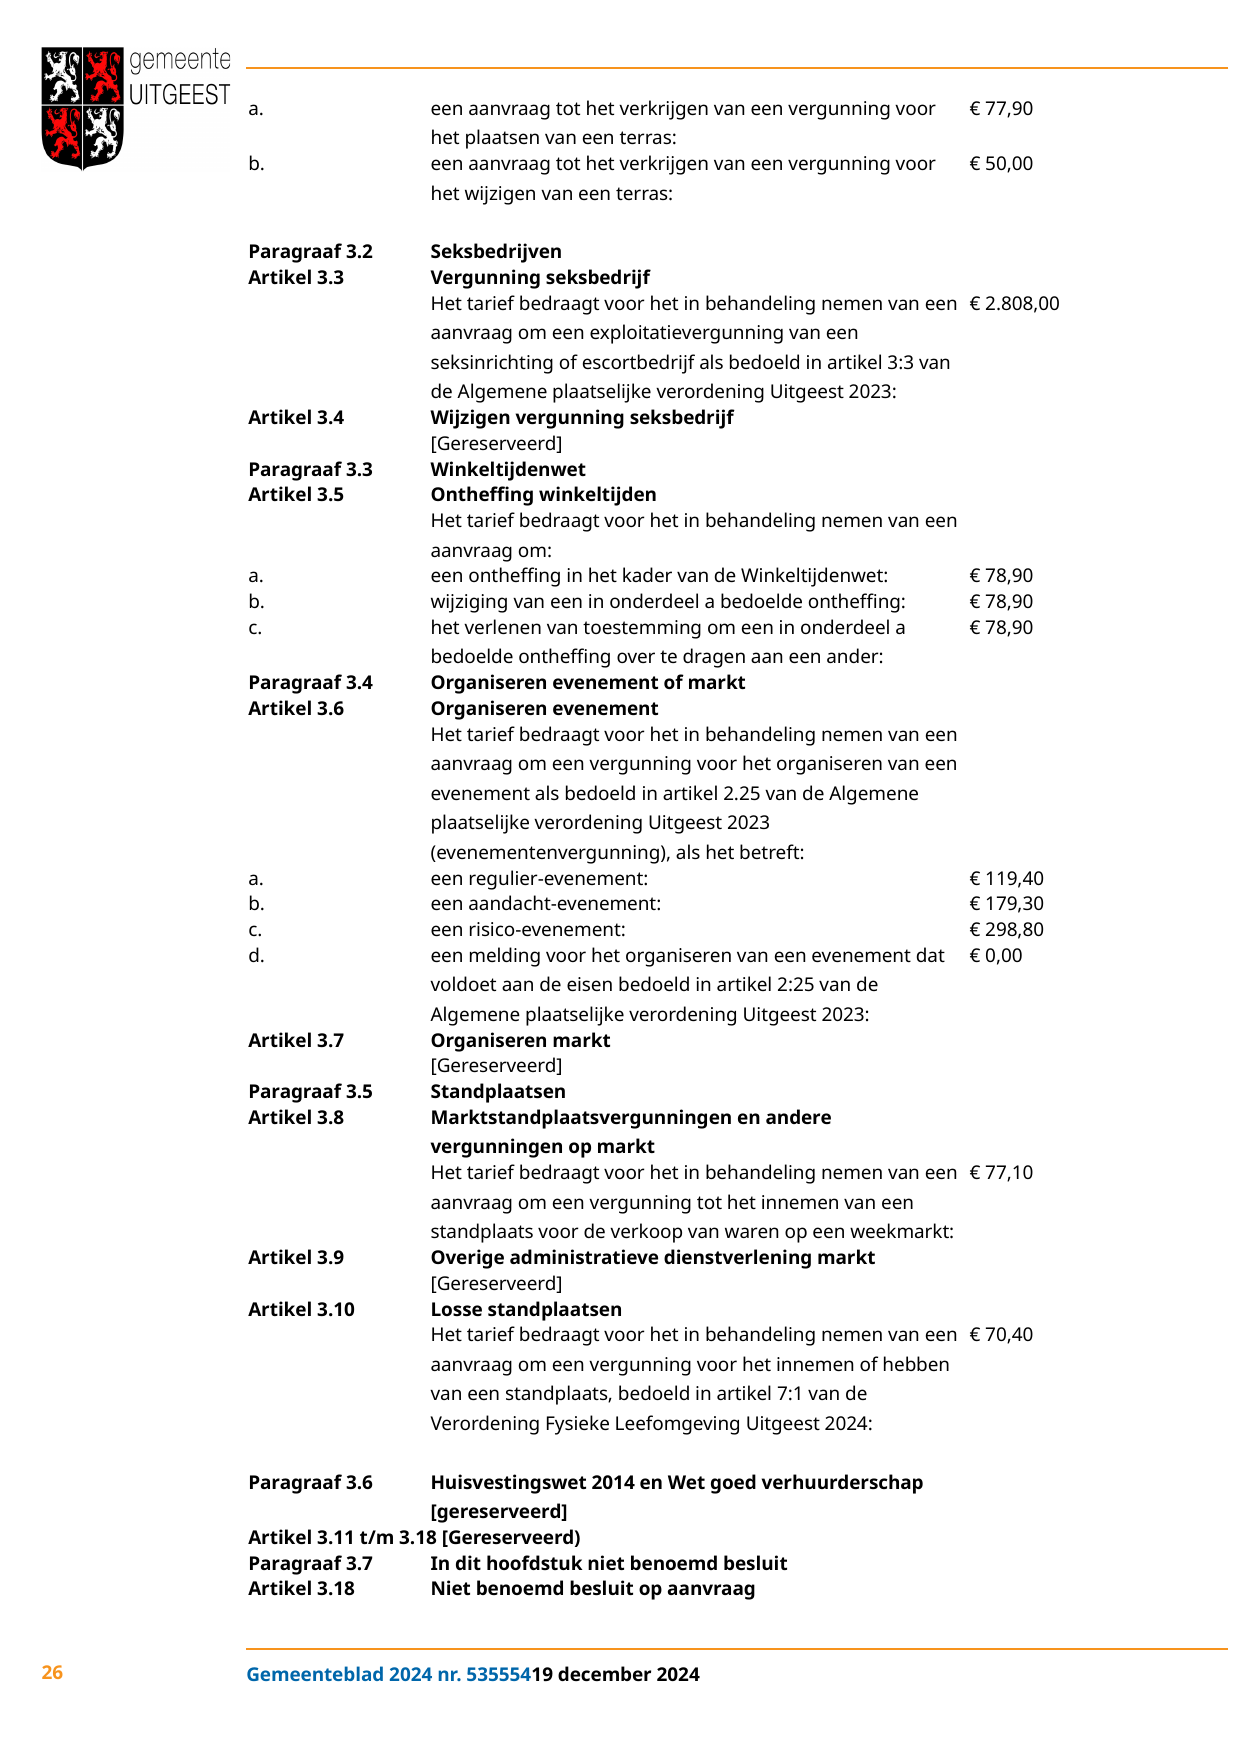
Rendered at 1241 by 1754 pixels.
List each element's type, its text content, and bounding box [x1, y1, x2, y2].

table_cell € 77,90 [969, 95, 1152, 150]
table_cell Artikel 3.3 [248, 264, 430, 290]
table_cell € 0,00 [969, 942, 1152, 1027]
table_cell Niet benoemd besluit op aanvraag [430, 1576, 969, 1601]
table_cell [248, 1053, 430, 1078]
table_cell Artikel 3.4 [248, 404, 430, 430]
table_cell [969, 1296, 1152, 1321]
table_cell Artikel 3.10 [248, 1296, 430, 1321]
table_cell een ontheffing in het kader van de Winkeltijdenwet: [430, 563, 969, 588]
table_cell Artikel 3.18 [248, 1576, 430, 1601]
table_cell [969, 721, 1152, 865]
table_cell € 78,90 [969, 563, 1152, 588]
table_header [969, 238, 1152, 264]
table_cell wijziging van een in onderdeel a bedoelde ontheffing: [430, 588, 969, 614]
table_cell Paragraaf 3.4 [248, 669, 430, 695]
table_cell [969, 264, 1152, 290]
table_cell een risico-evenement: [430, 916, 969, 942]
table_cell een aanvraag tot het verkrijgen van een vergunning voor het wijzigen van een terras: [430, 150, 969, 205]
table_cell [248, 1159, 430, 1244]
table_cell het verlenen van toestemming om een in onderdeel a bedoelde ontheffing over te dragen aan een ander: [430, 614, 969, 669]
table_cell Organiseren evenement [430, 695, 969, 721]
table_cell Paragraaf 3.3 [248, 456, 430, 481]
table_cell [Gereserveerd] [430, 430, 969, 456]
table_cell Artikel 3.6 [248, 695, 430, 721]
table_cell [969, 430, 1152, 456]
table_cell a. [248, 865, 430, 891]
table_cell € 77,10 [969, 1159, 1152, 1244]
table_header [969, 1469, 1152, 1524]
table_cell € 50,00 [969, 150, 1152, 205]
table_cell Artikel 3.8 [248, 1104, 430, 1159]
table_cell [969, 1244, 1152, 1270]
table_cell Standplaatsen [430, 1078, 969, 1104]
table_cell Het tarief bedraagt voor het in behandeling nemen van een aanvraag om een vergunning tot het innemen van een standplaats voor de verkoop van waren op een weekmarkt: [430, 1159, 969, 1244]
table_cell [969, 507, 1152, 562]
table_cell € 179,30 [969, 891, 1152, 916]
table_cell Marktstandplaatsvergunningen en andere vergunningen op markt [430, 1104, 969, 1159]
table_cell [969, 1078, 1152, 1104]
table_cell een aanvraag tot het verkrijgen van een vergunning voor het plaatsen van een terras: [430, 95, 969, 150]
table_cell b. [248, 891, 430, 916]
table_cell [969, 404, 1152, 430]
table_cell een aandacht-evenement: [430, 891, 969, 916]
table_cell Het tarief bedraagt voor het in behandeling nemen van een aanvraag om een exploitatievergunning van een seksinrichting of escortbedrijf als bedoeld in artikel 3:3 van de Algemene plaatselijke verordening Uitgeest 2023: [430, 290, 969, 404]
table_cell [248, 430, 430, 456]
table_cell [969, 1270, 1152, 1296]
table_cell [969, 481, 1152, 507]
table_cell a. [248, 563, 430, 588]
table_cell a. [248, 95, 430, 150]
table_cell Paragraaf 3.7 [248, 1550, 430, 1576]
table_cell b. [248, 150, 430, 205]
table_cell een regulier-evenement: [430, 865, 969, 891]
table_cell [Gereserveerd] [430, 1270, 969, 1296]
table_cell [969, 1576, 1152, 1601]
table_cell € 70,40 [969, 1321, 1152, 1436]
table_cell Artikel 3.5 [248, 481, 430, 507]
table_cell d. [248, 942, 430, 1027]
table_cell Het tarief bedraagt voor het in behandeling nemen van een aanvraag om een vergunning voor het organiseren van een evenement als bedoeld in artikel 2.25 van de Algemene plaatselijke verordening Uitgeest 2023 (evenementenvergunning), als het betreft: [430, 721, 969, 865]
table_cell c. [248, 614, 430, 669]
table_cell € 78,90 [969, 614, 1152, 669]
table_cell Organiseren evenement of markt [430, 669, 969, 695]
table_cell € 298,80 [969, 916, 1152, 942]
table_cell Paragraaf 3.5 [248, 1078, 430, 1104]
table_cell Het tarief bedraagt voor het in behandeling nemen van een aanvraag om een vergunning voor het innemen of hebben van een standplaats, bedoeld in artikel 7:1 van de Verordening Fysieke Leefomgeving Uitgeest 2024: [430, 1321, 969, 1436]
table_cell Ontheffing winkeltijden [430, 481, 969, 507]
table_cell [248, 1321, 430, 1436]
table_cell [248, 290, 430, 404]
picture [41, 47, 231, 172]
table_cell € 2.808,00 [969, 290, 1152, 404]
table_cell Artikel 3.7 [248, 1027, 430, 1053]
table_cell [248, 507, 430, 562]
table_header Seksbedrijven [430, 238, 969, 264]
table_cell Het tarief bedraagt voor het in behandeling nemen van een aanvraag om: [430, 507, 969, 562]
table_cell € 119,40 [969, 865, 1152, 891]
table_cell [969, 456, 1152, 481]
table_cell [969, 1550, 1152, 1576]
table_cell [248, 1270, 430, 1296]
table_cell [Gereserveerd] [430, 1053, 969, 1078]
table_cell c. [248, 916, 430, 942]
table_cell [969, 1104, 1152, 1159]
table_cell € 78,90 [969, 588, 1152, 614]
table_cell Winkeltijdenwet [430, 456, 969, 481]
table_cell [969, 669, 1152, 695]
table_cell Vergunning seksbedrijf [430, 264, 969, 290]
table_cell Wijzigen vergunning seksbedrijf [430, 404, 969, 430]
table_cell Losse standplaatsen [430, 1296, 969, 1321]
table_cell een melding voor het organiseren van een evenement dat voldoet aan de eisen bedoeld in artikel 2:25 van de Algemene plaatselijke verordening Uitgeest 2023: [430, 942, 969, 1027]
table_cell b. [248, 588, 430, 614]
table_cell In dit hoofdstuk niet benoemd besluit [430, 1550, 969, 1576]
table_cell Overige administratieve dienstverlening markt [430, 1244, 969, 1270]
table_cell Artikel 3.9 [248, 1244, 430, 1270]
table_header Paragraaf 3.2 [248, 238, 430, 264]
table_cell [969, 1027, 1152, 1053]
table_cell [248, 721, 430, 865]
table_header Paragraaf 3.6 [248, 1469, 430, 1524]
table_cell Organiseren markt [430, 1027, 969, 1053]
table_header Huisvestingswet 2014 en Wet goed verhuurderschap [gereserveerd] [430, 1469, 969, 1524]
table_cell [969, 1053, 1152, 1078]
table_cell [969, 695, 1152, 721]
table_cell Artikel 3.11 t/m 3.18 [Gereserveerd) [248, 1524, 1152, 1550]
